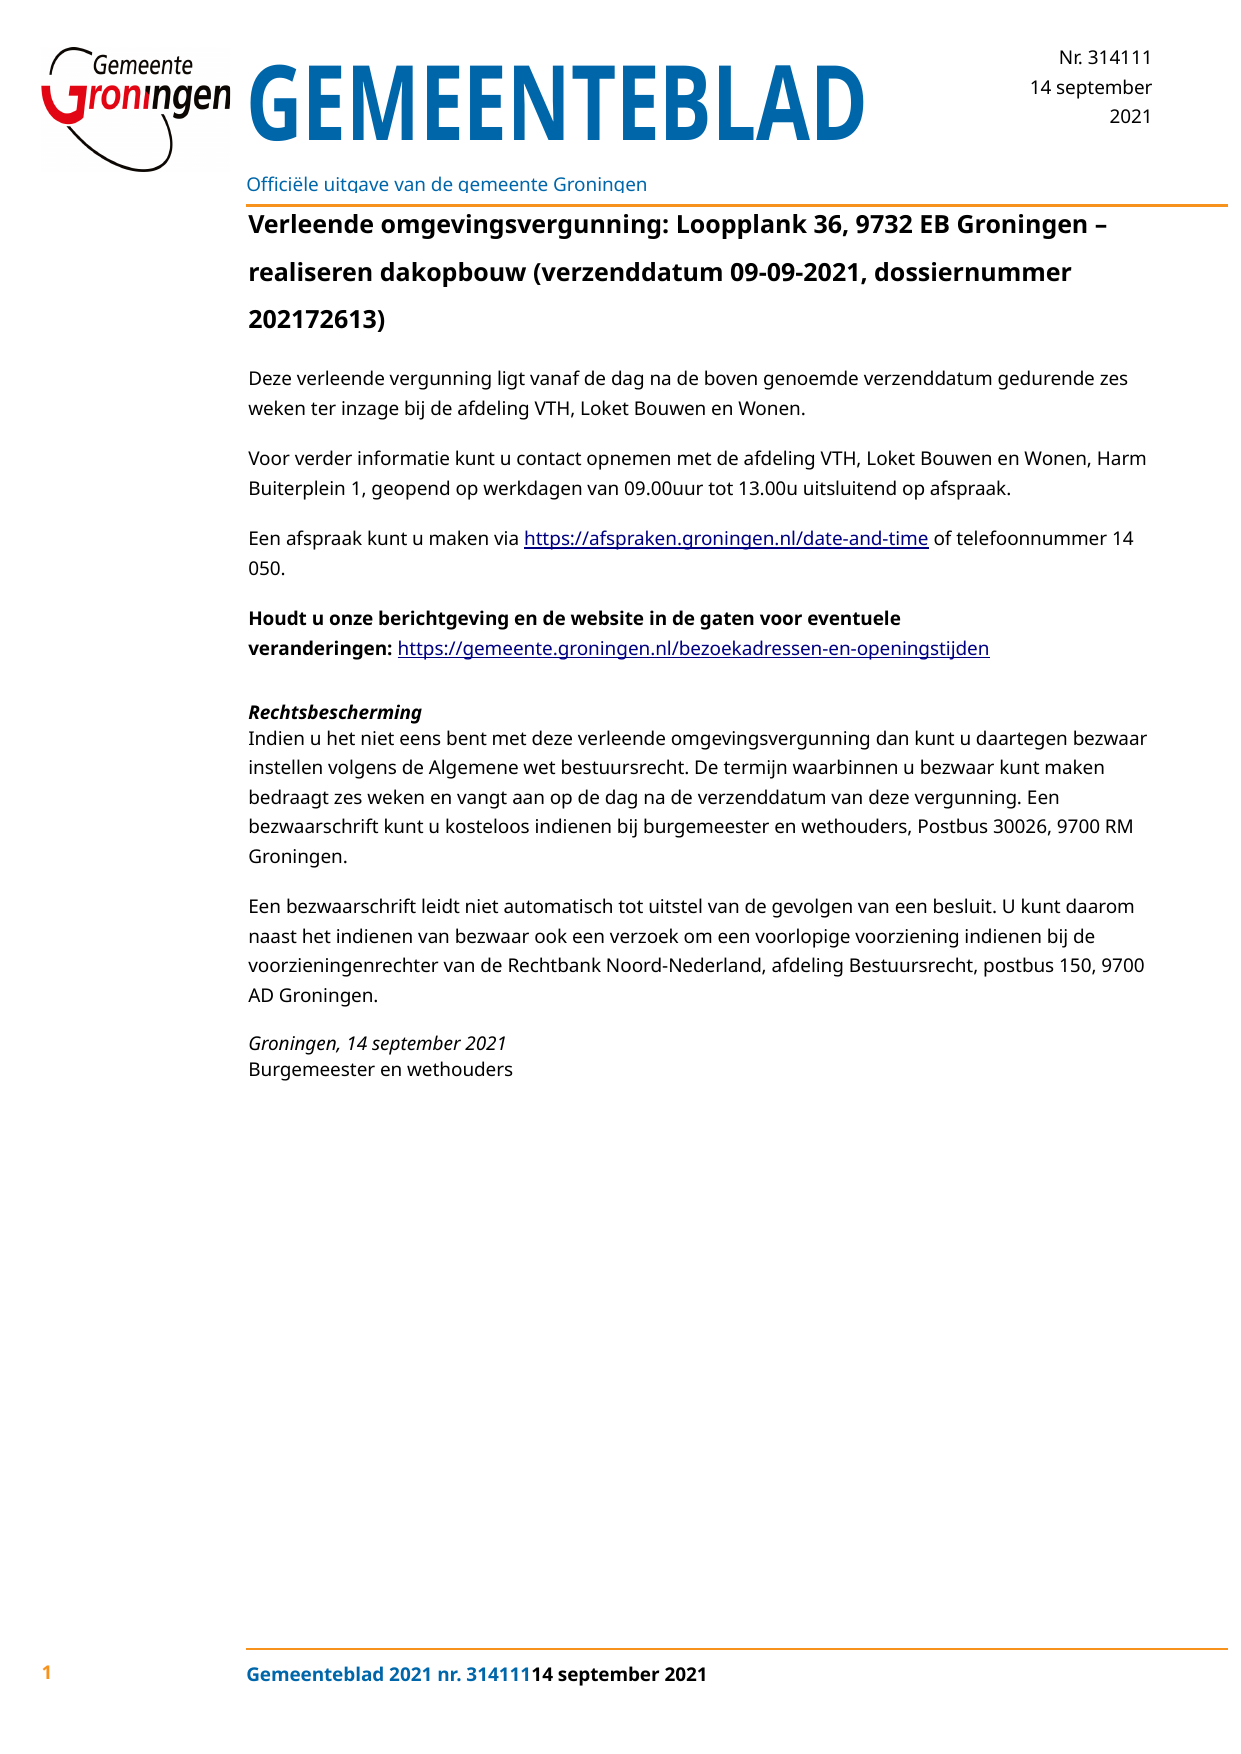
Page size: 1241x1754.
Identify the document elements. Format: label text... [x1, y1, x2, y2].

text Voor verder informatie kunt u contact opnemen met de afdeling VTH, Loket Bouwen en Wonen, Harm Buiterplein 1, geopend op werkdagen van 09.00uur tot 13.00u uitsluitend op afspraak. [248, 446, 1152, 501]
text Burgemeester en wethouders [248, 1056, 1152, 1082]
text Een bezwaarschrift leidt niet automatisch tot uitstel van de gevolgen van een besluit. U kunt daarom naast het indienen van bezwaar ook een verzoek om een voorlopige voorziening indienen bij de voorzieningenrechter van de Rechtbank Noord-Nederland, afdeling Bestuursrecht, postbus 150, 9700 AD Groningen. [248, 893, 1152, 1008]
text Indien u het niet eens bent met deze verleende omgevingsvergunning dan kunt u daartegen bezwaar instellen volgens de Algemene wet bestuursrecht. De termijn waarbinnen u bezwaar kunt maken bedraagt zes weken en vangt aan op de dag na de verzenddatum van deze vergunning. Een bezwaarschrift kunt u kosteloos indienen bij burgemeester en wethouders, Postbus 30026, 9700 RM Groningen. [248, 725, 1152, 869]
text Deze verleende vergunning ligt vanaf de dag na de boven genoemde verzenddatum gedurende zes weken ter inzage bij de afdeling VTH, Loket Bouwen en Wonen. [248, 366, 1152, 421]
text Rechtsbescherming [248, 699, 1152, 725]
text Verleende omgevingsvergunning: Loopplank 36, 9732 EB Groningen – realiseren dakopbouw (verzenddatum 09-09-2021, dossiernummer 202172613) [248, 207, 1152, 336]
text Groningen, 14 september 2021 [248, 1030, 1152, 1056]
text Een afspraak kunt u maken via https://afspraken.groningen.nl/date-and-time of telefoonnummer 14 050. [248, 526, 1152, 581]
picture [41, 47, 231, 172]
text Houdt u onze berichtgeving en de website in de gaten voor eventuele veranderingen: https://gemeente.groningen.nl/bezoekadressen-en-openingstijden [248, 606, 1152, 661]
